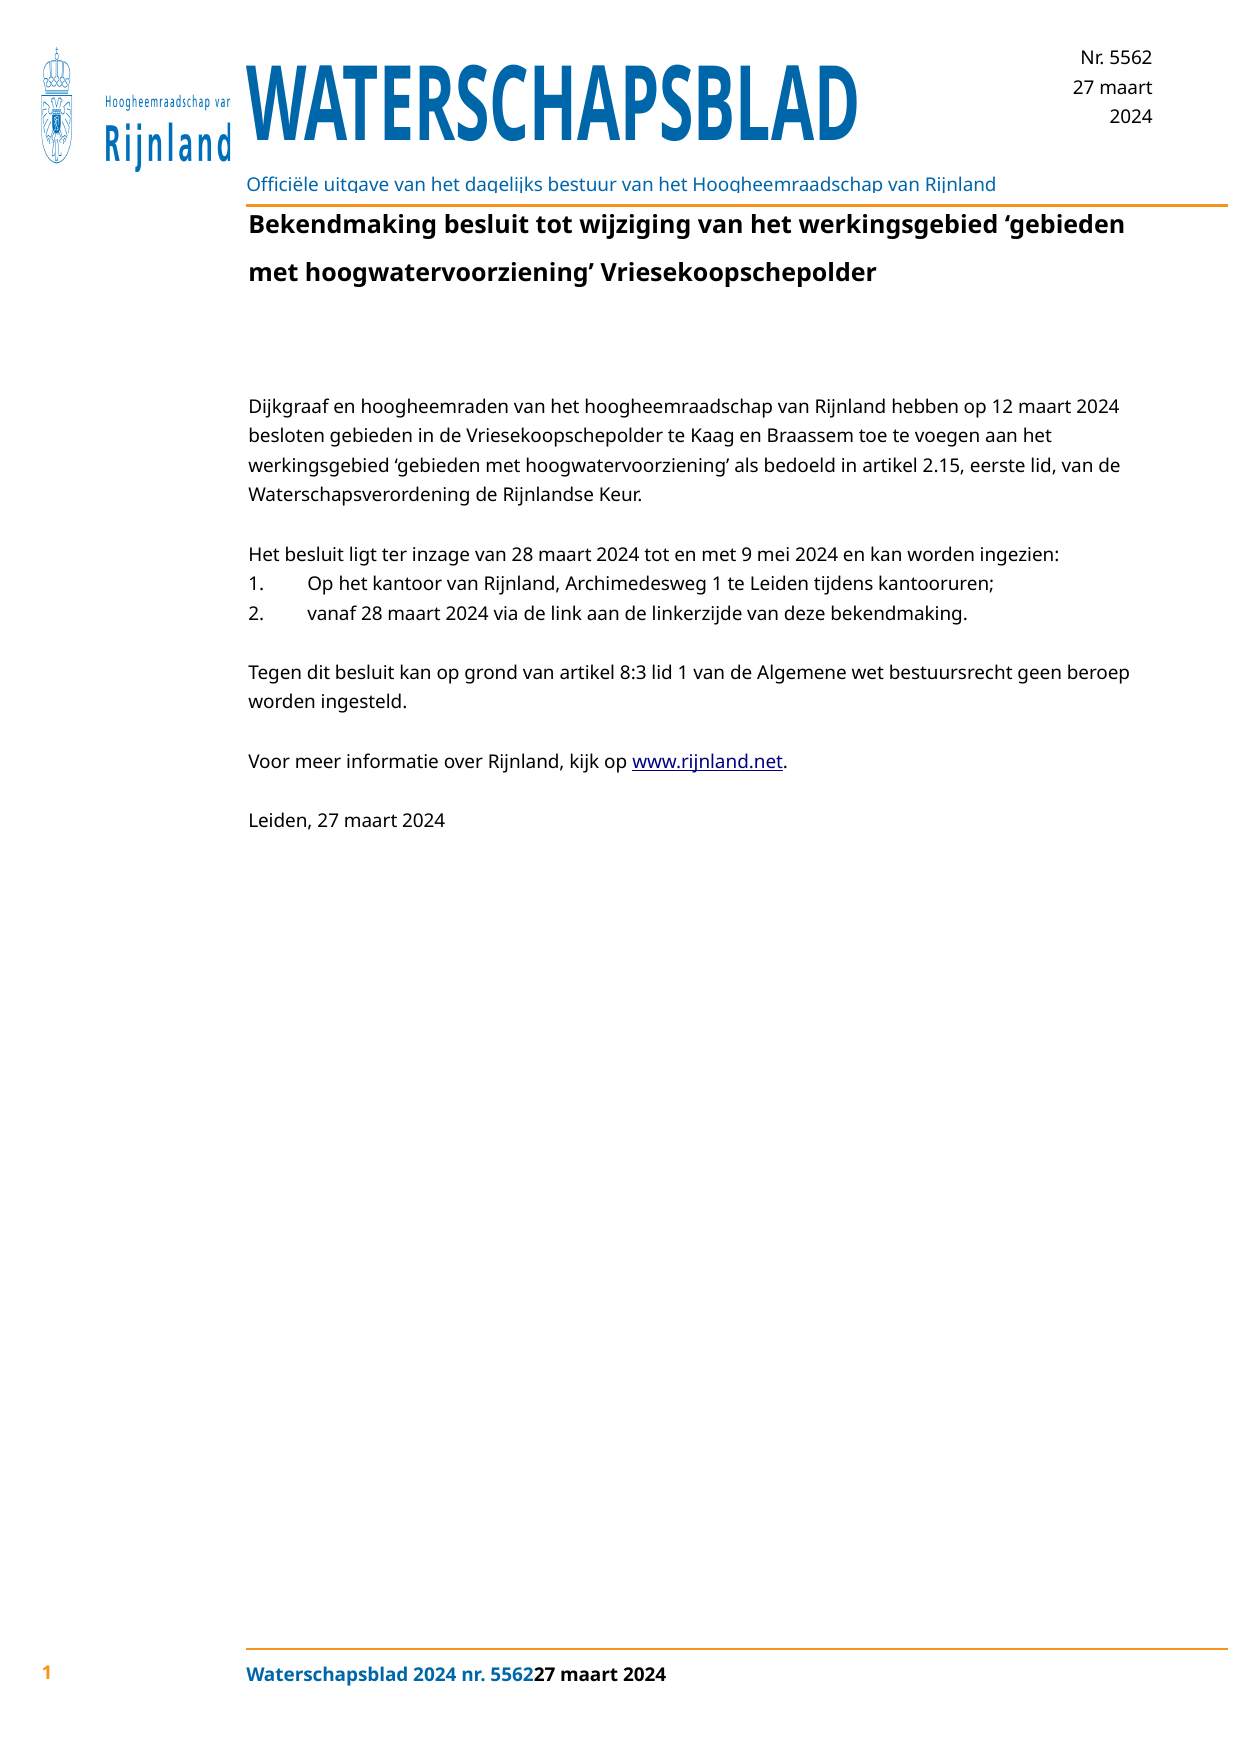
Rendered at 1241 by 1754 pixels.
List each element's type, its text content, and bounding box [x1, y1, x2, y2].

text Voor meer informatie over Rijnland, kijk op www.rijnland.net. [248, 748, 1152, 774]
picture [41, 47, 231, 172]
list Op het kantoor van Rijnland, Archimedesweg 1 te Leiden tijdens kantooruren; [248, 570, 1152, 596]
text Leiden, 27 maart 2024 [248, 807, 1152, 833]
text Het besluit ligt ter inzage van 28 maart 2024 tot en met 9 mei 2024 en kan worden ingezien: [248, 541, 1152, 567]
text Tegen dit besluit kan op grond van artikel 8:3 lid 1 van de Algemene wet bestuursrecht geen beroep worden ingesteld. [248, 659, 1152, 714]
list vanaf 28 maart 2024 via de link aan de linkerzijde van deze bekendmaking. [248, 600, 1152, 626]
text Bekendmaking besluit tot wijziging van het werkingsgebied ‘gebieden met hoogwatervoorziening’ Vriesekoopschepolder [248, 207, 1152, 288]
text Dijkgraaf en hoogheemraden van het hoogheemraadschap van Rijnland hebben op 12 maart 2024 besloten gebieden in de Vriesekoopschepolder te Kaag en Braassem toe te voegen aan het werkingsgebied ‘gebieden met hoogwatervoorziening’ als bedoeld in artikel 2.15, eerste lid, van de Waterschapsverordening de Rijnlandse Keur. [248, 393, 1152, 507]
